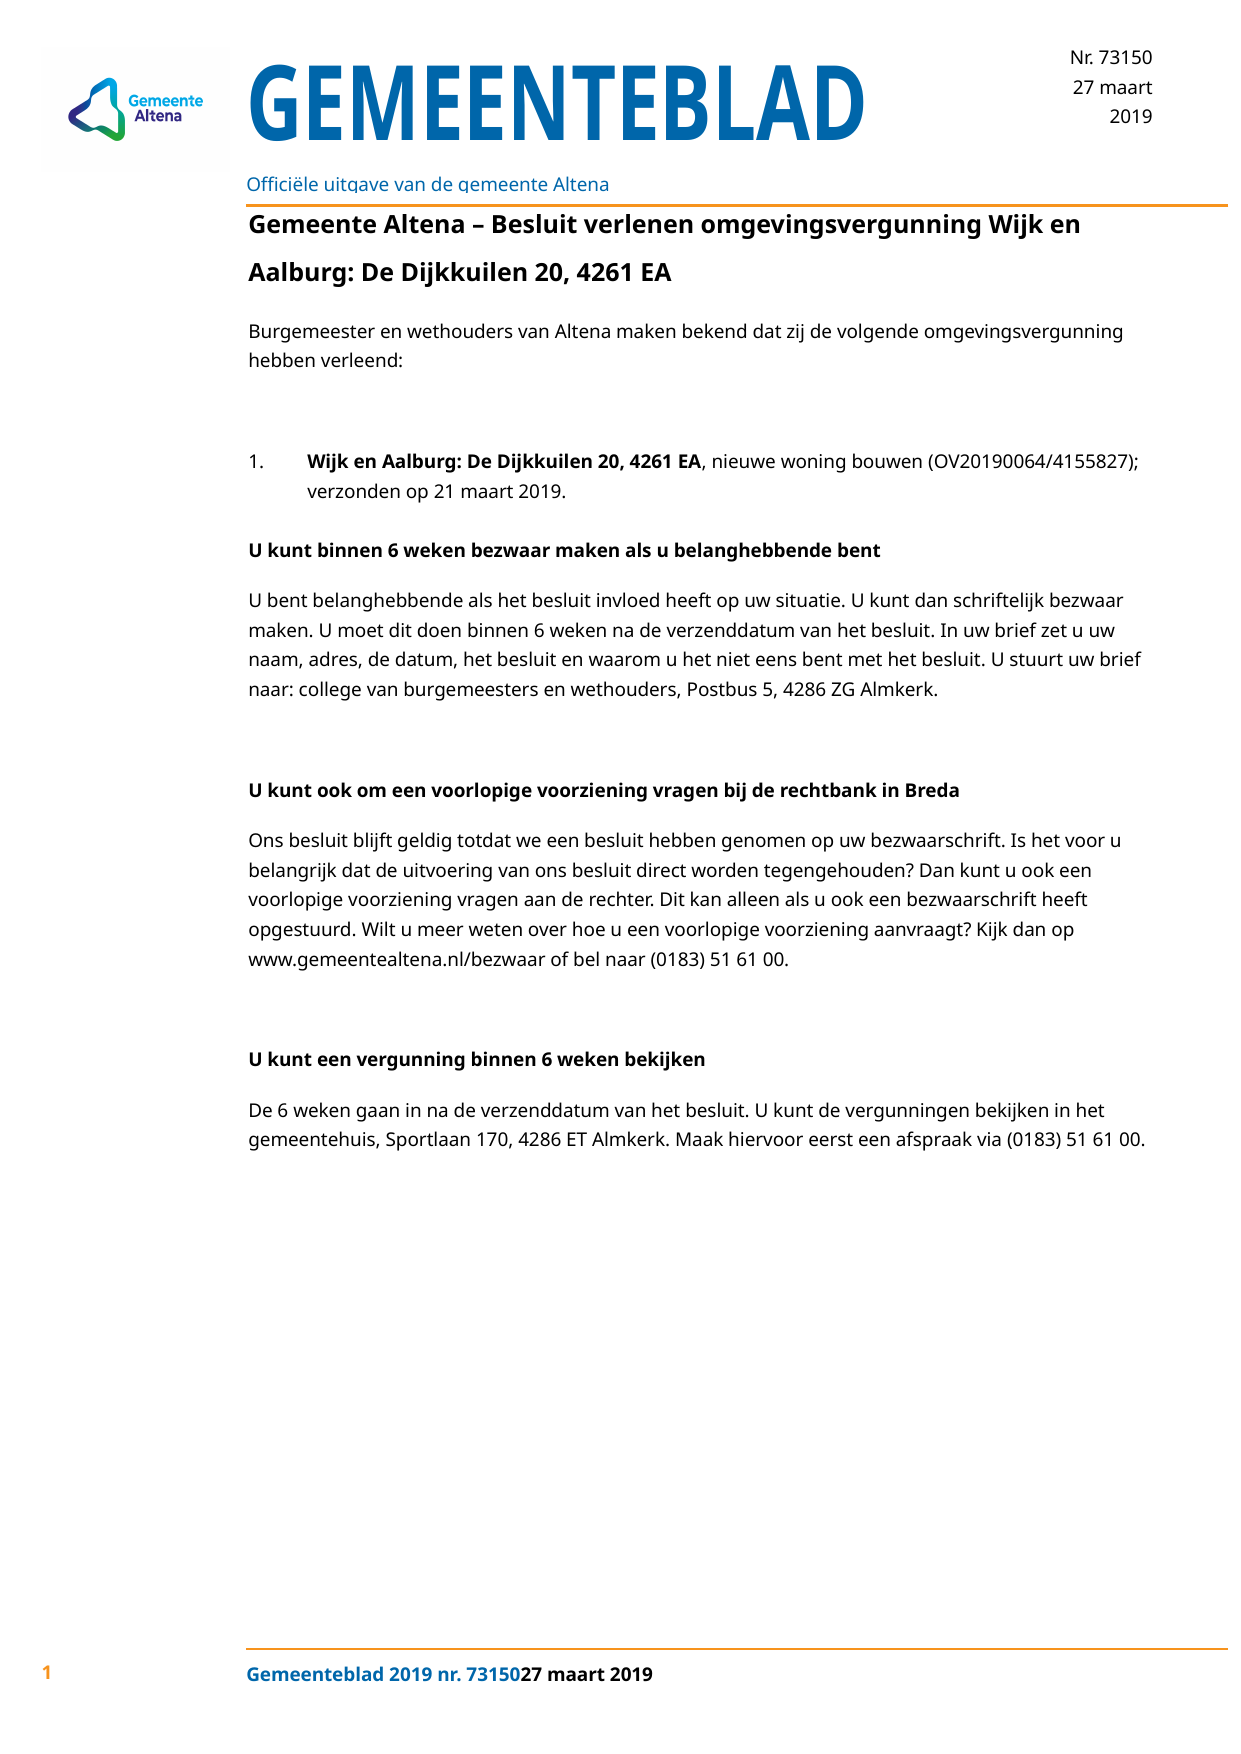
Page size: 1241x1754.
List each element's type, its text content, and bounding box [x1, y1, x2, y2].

list Wijk en Aalburg: De Dijkkuilen 20, 4261 EA, nieuwe woning bouwen (OV20190064/4155827); verzonden op 21 maart 2019. [248, 448, 1152, 504]
text U kunt binnen 6 weken bezwaar maken als u belanghebbende bent [248, 537, 1152, 563]
text U kunt ook om een voorlopige voorziening vragen bij de rechtbank in Breda [248, 777, 1152, 803]
text U kunt een vergunning binnen 6 weken bekijken [248, 1047, 1152, 1072]
text Gemeente Altena – Besluit verlenen omgevingsvergunning Wijk en Aalburg: De Dijkkuilen 20, 4261 EA [248, 207, 1152, 288]
text Burgemeester en wethouders van Altena maken bekend dat zij de volgende omgevingsvergunning hebben verleend: [248, 318, 1152, 373]
text U bent belanghebbende als het besluit invloed heeft op uw situatie. U kunt dan schriftelijk bezwaar maken. U moet dit doen binnen 6 weken na de verzenddatum van het besluit. In uw brief zet u uw naam, adres, de datum, het besluit en waarom u het niet eens bent met het besluit. U stuurt uw brief naar: college van burgemeesters en wethouders, Postbus 5, 4286 ZG Almkerk. [248, 587, 1152, 702]
text Ons besluit blijft geldig totdat we een besluit hebben genomen op uw bezwaarschrift. Is het voor u belangrijk dat de uitvoering van ons besluit direct worden tegengehouden? Dan kunt u ook een voorlopige voorziening vragen aan de rechter. Dit kan alleen als u ook een bezwaarschrift heeft opgestuurd. Wilt u meer weten over hoe u een voorlopige voorziening aanvraagt? Kijk dan op www.gemeentealtena.nl/bezwaar of bel naar (0183) 51 61 00. [248, 827, 1152, 972]
text De 6 weken gaan in na de verzenddatum van het besluit. U kunt de vergunningen bekijken in het gemeentehuis, Sportlaan 170, 4286 ET Almkerk. Maak hiervoor eerst een afspraak via (0183) 51 61 00. [248, 1097, 1152, 1152]
picture [41, 47, 231, 172]
